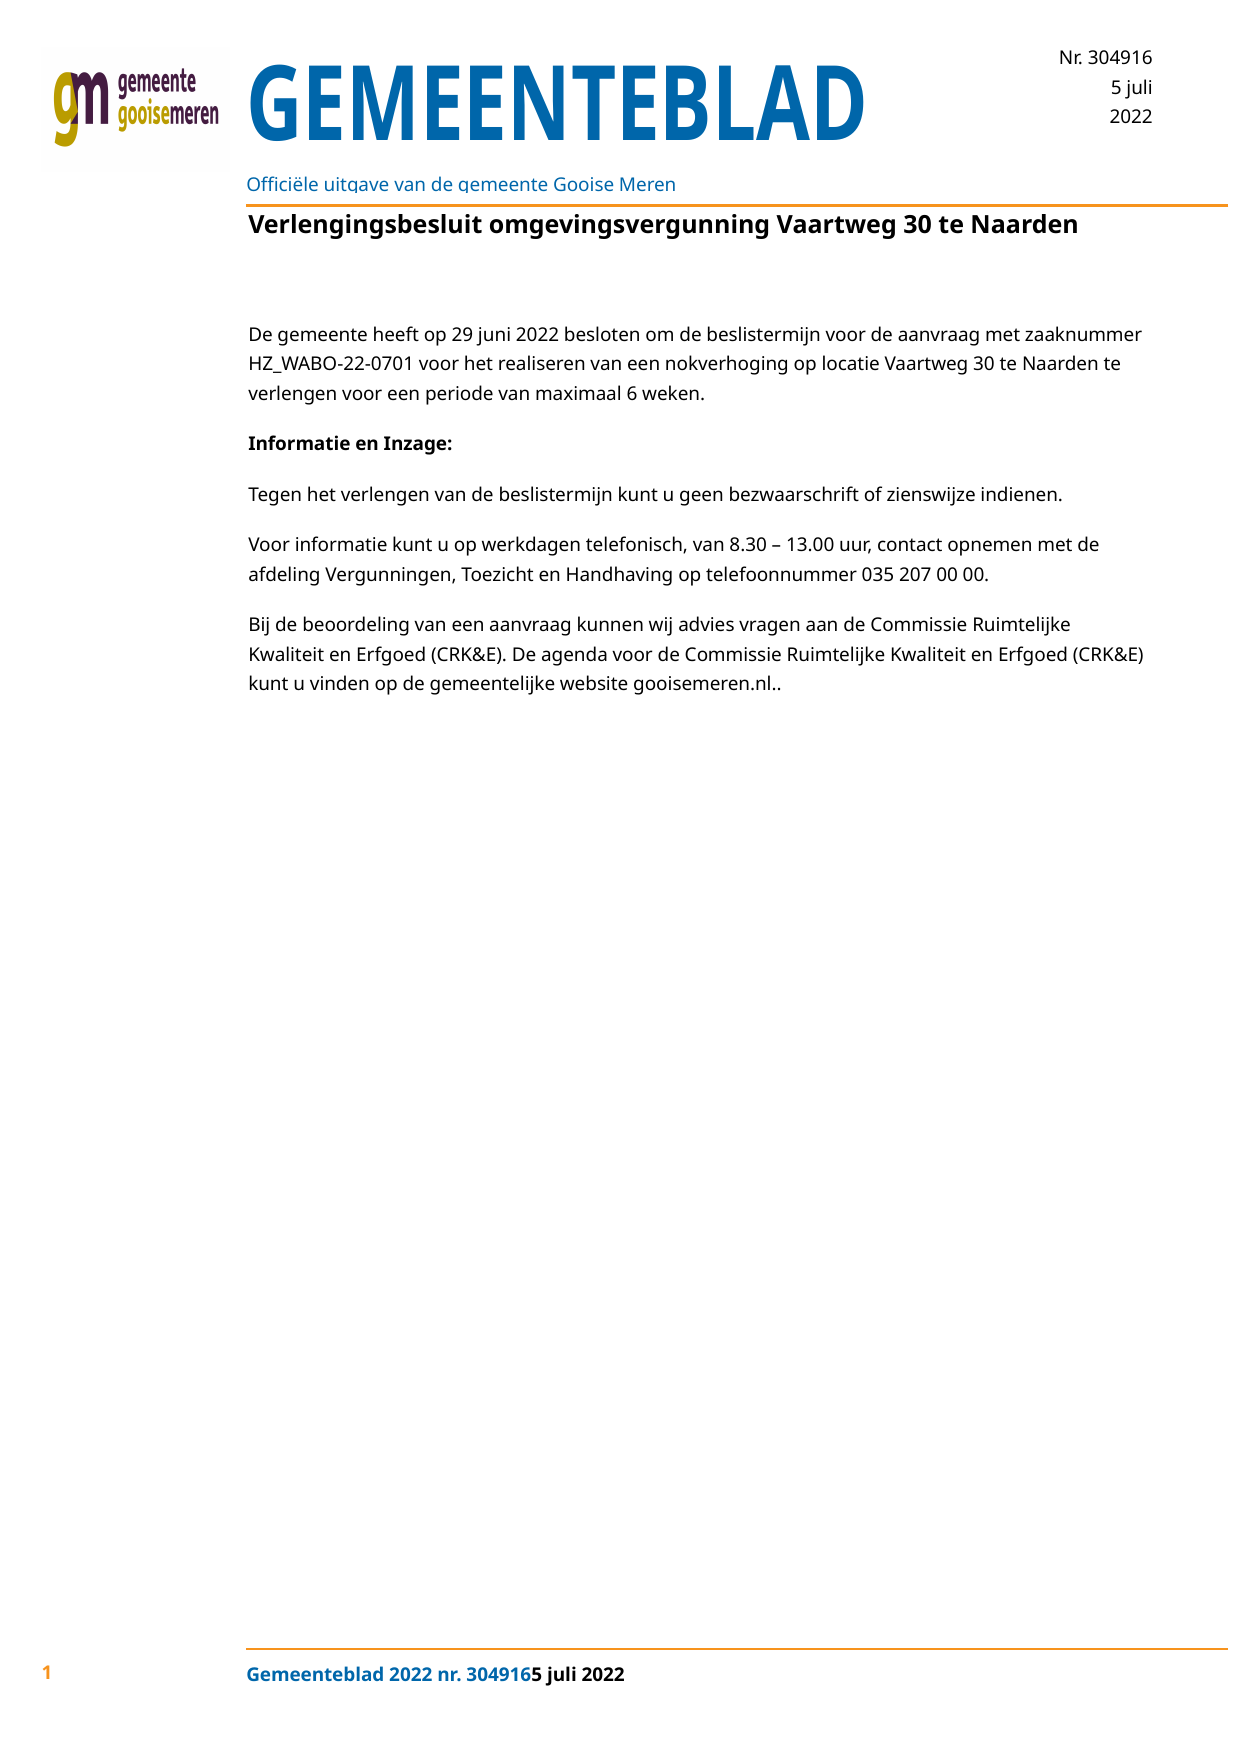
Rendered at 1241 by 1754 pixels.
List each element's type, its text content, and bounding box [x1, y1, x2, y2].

text Verlengingsbesluit omgevingsvergunning Vaartweg 30 te Naarden [248, 207, 1152, 241]
picture [41, 47, 231, 172]
text Bij de beoordeling van een aanvraag kunnen wij advies vragen aan de Commissie Ruimtelijke Kwaliteit en Erfgoed (CRK&E). De agenda voor de Commissie Ruimtelijke Kwaliteit en Erfgoed (CRK&E) kunt u vinden op de gemeentelijke website gooisemeren.nl.. [248, 611, 1152, 696]
text Informatie en Inzage: [248, 430, 1152, 456]
text Voor informatie kunt u op werkdagen telefonisch, van 8.30 – 13.00 uur, contact opnemen met de afdeling Vergunningen, Toezicht en Handhaving op telefoonnummer 035 207 00 00. [248, 531, 1152, 586]
text De gemeente heeft op 29 juni 2022 besloten om de beslistermijn voor de aanvraag met zaaknummer HZ_WABO-22-0701 voor het realiseren van een nokverhoging op locatie Vaartweg 30 te Naarden te verlengen voor een periode van maximaal 6 weken. [248, 321, 1152, 406]
text Tegen het verlengen van de beslistermijn kunt u geen bezwaarschrift of zienswijze indienen. [248, 481, 1152, 506]
